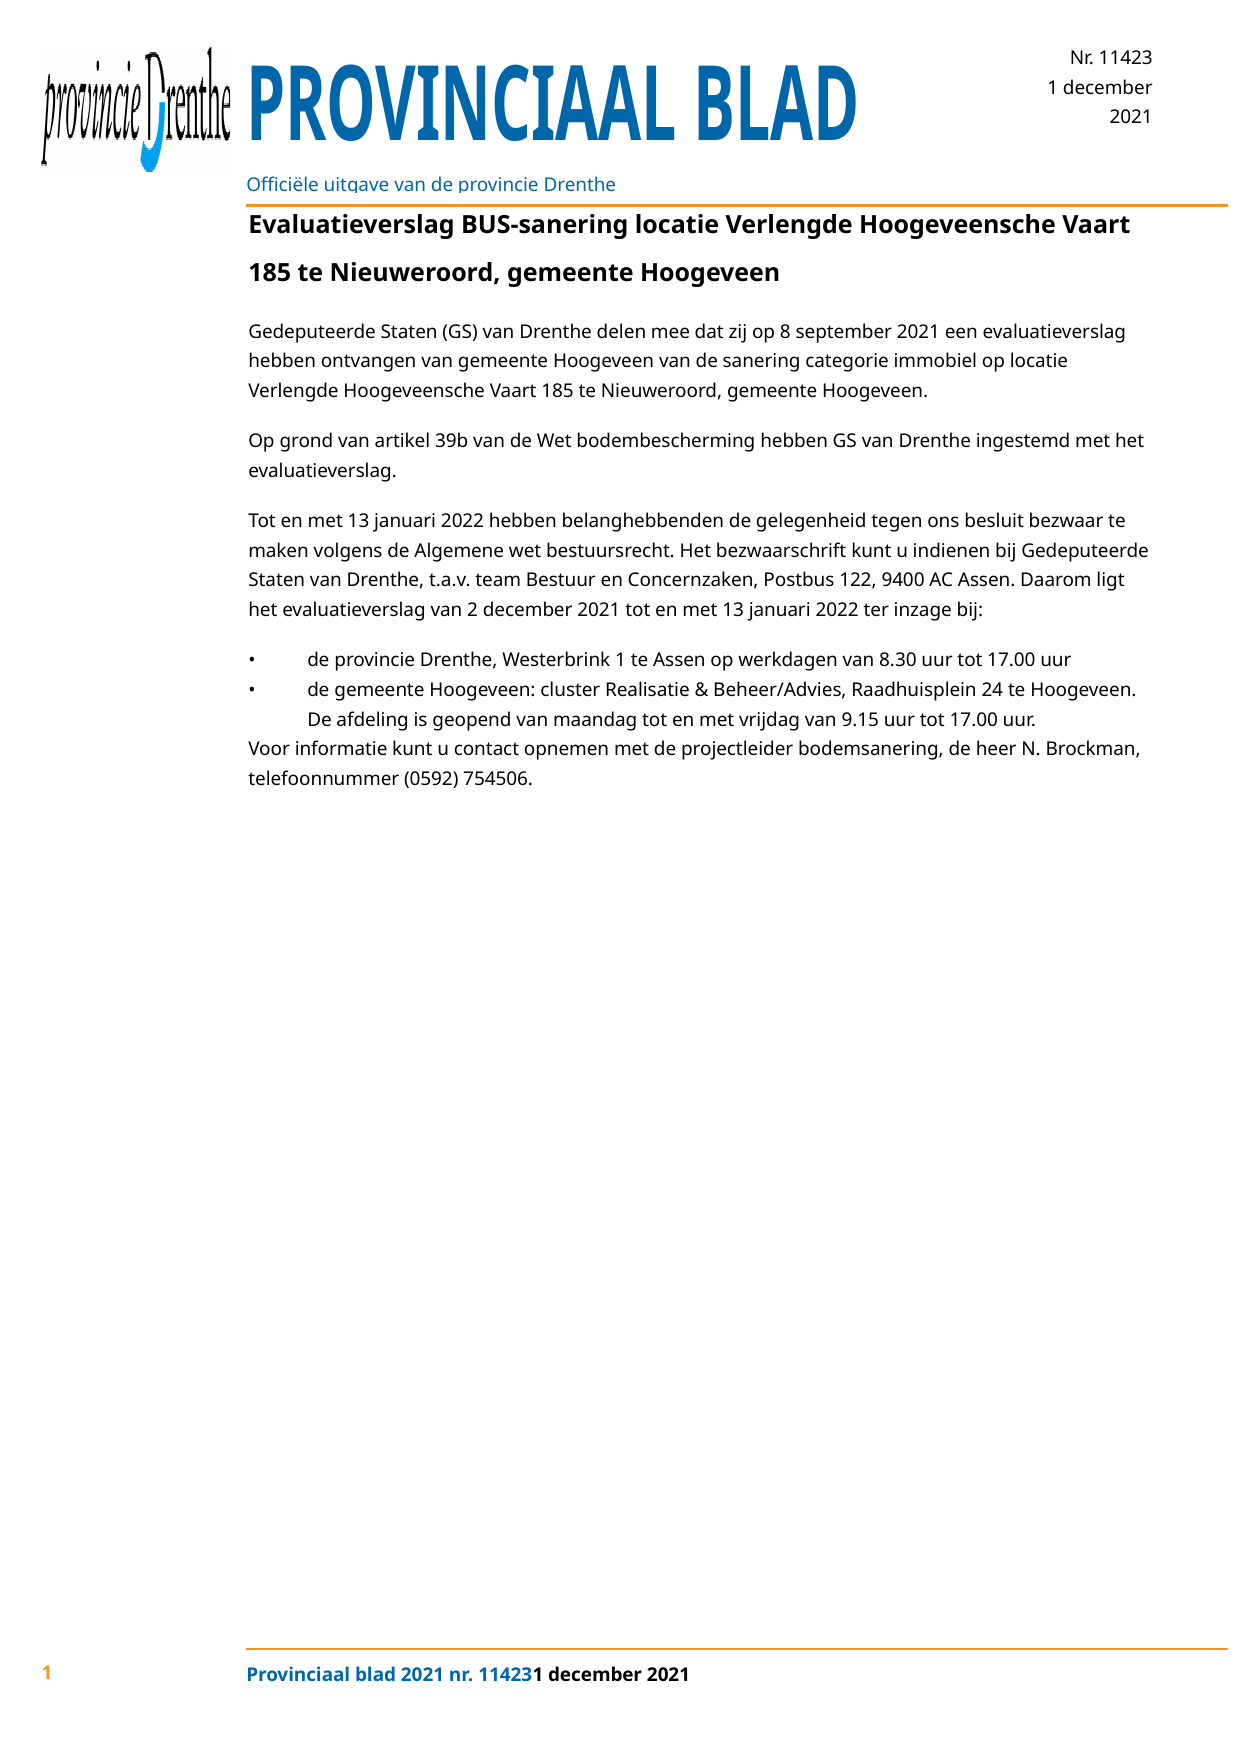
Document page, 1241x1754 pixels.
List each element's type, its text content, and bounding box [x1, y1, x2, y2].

text Evaluatieverslag BUS-sanering locatie Verlengde Hoogeveensche Vaart 185 te Nieuweroord, gemeente Hoogeveen [248, 207, 1152, 288]
text Tot en met 13 januari 2022 hebben belanghebbenden de gelegenheid tegen ons besluit bezwaar te maken volgens de Algemene wet bestuursrecht. Het bezwaarschrift kunt u indienen bij Gedeputeerde Staten van Drenthe, t.a.v. team Bestuur en Concernzaken, Postbus 122, 9400 AC Assen. Daarom ligt het evaluatieverslag van 2 december 2021 tot en met 13 januari 2022 ter inzage bij: [248, 507, 1152, 622]
list de gemeente Hoogeveen: cluster Realisatie & Beheer/Advies, Raadhuisplein 24 te Hoogeveen. De afdeling is geopend van maandag tot en met vrijdag van 9.15 uur tot 17.00 uur. [248, 676, 1152, 732]
picture [41, 47, 231, 172]
list de provincie Drenthe, Westerbrink 1 te Assen op werkdagen van 8.30 uur tot 17.00 uur [248, 647, 1152, 672]
text Op grond van artikel 39b van de Wet bodembescherming hebben GS van Drenthe ingestemd met het evaluatieverslag. [248, 427, 1152, 483]
text Gedeputeerde Staten (GS) van Drenthe delen mee dat zij op 8 september 2021 een evaluatieverslag hebben ontvangen van gemeente Hoogeveen van de sanering categorie immobiel op locatie Verlengde Hoogeveensche Vaart 185 te Nieuweroord, gemeente Hoogeveen. [248, 318, 1152, 403]
text Voor informatie kunt u contact opnemen met de projectleider bodemsanering, de heer N. Brockman, telefoonnummer (0592) 754506. [248, 735, 1152, 791]
